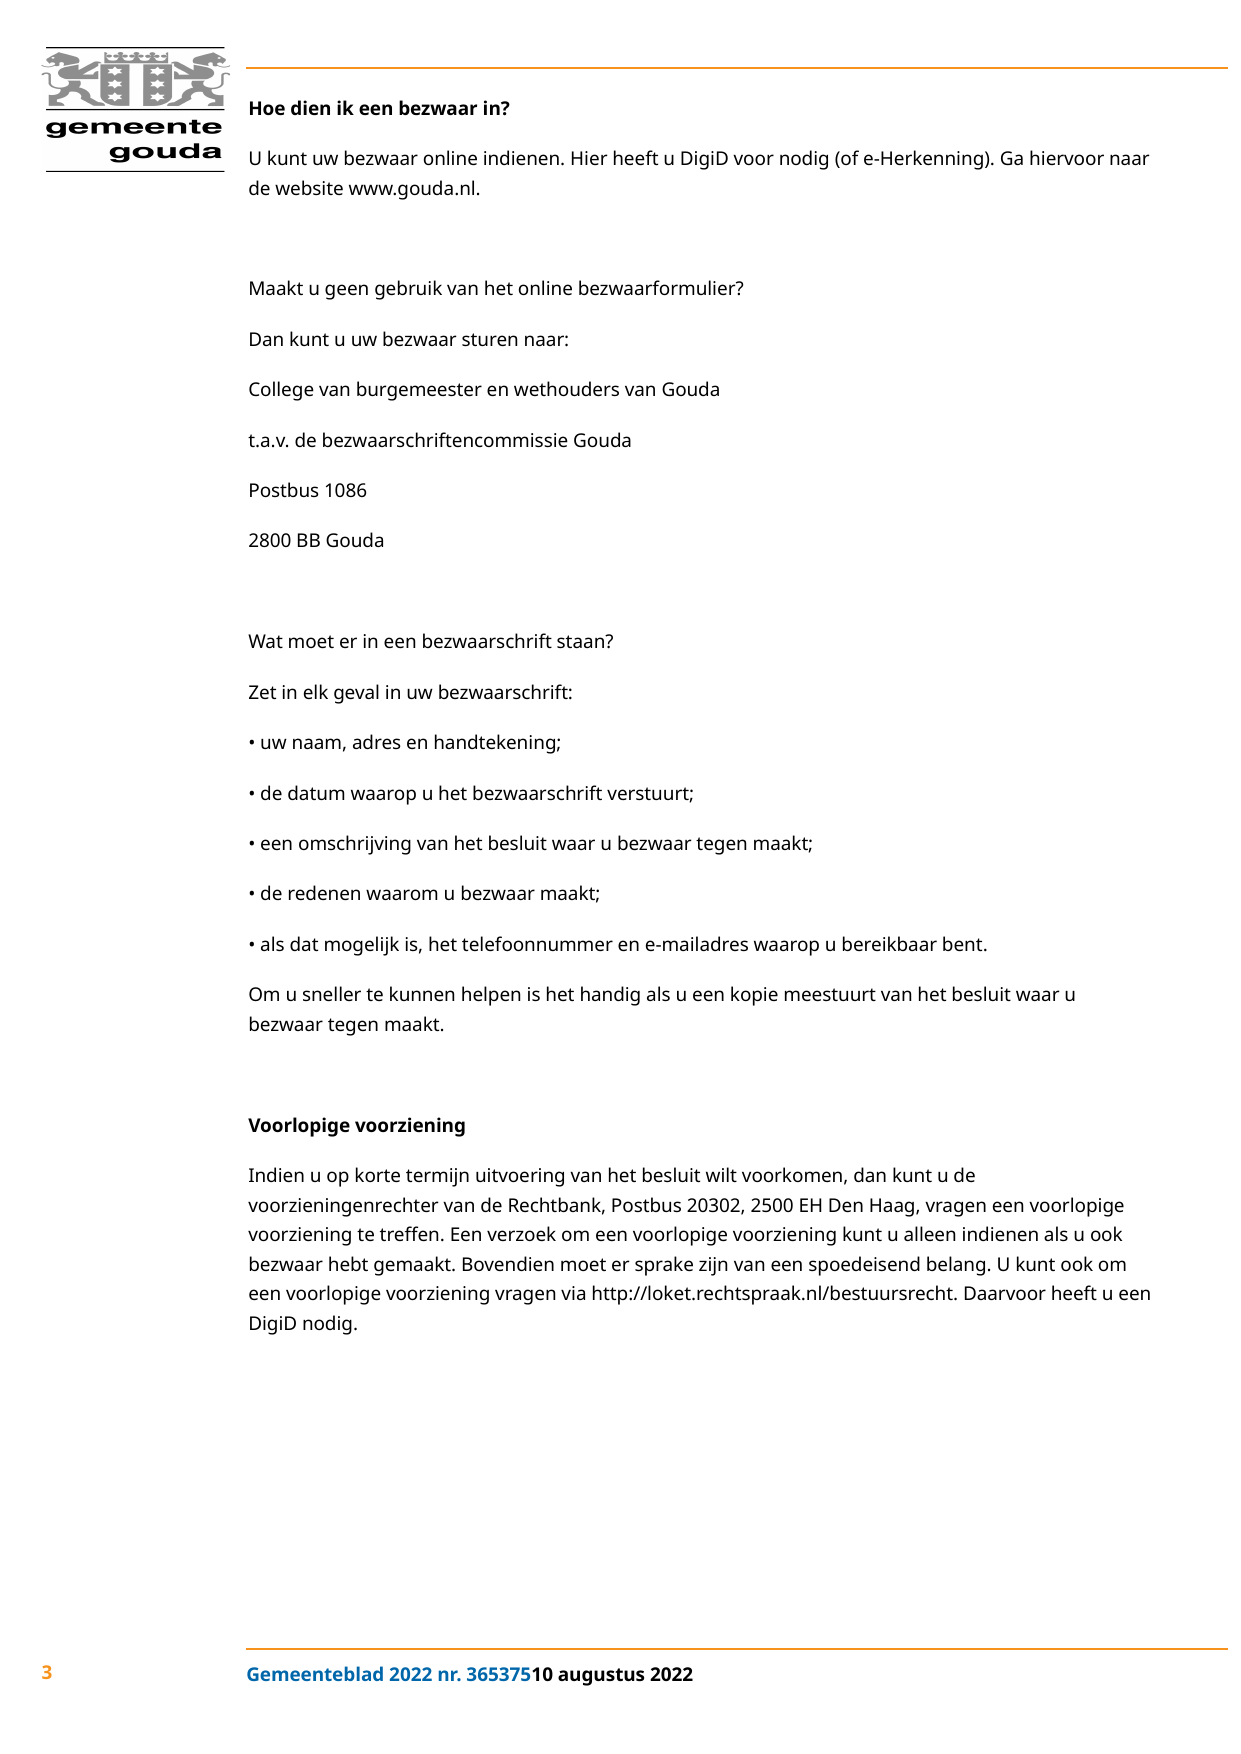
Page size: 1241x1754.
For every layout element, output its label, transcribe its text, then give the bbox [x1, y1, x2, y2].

text Om u sneller te kunnen helpen is het handig als u een kopie meestuurt van het besluit waar u bezwaar tegen maakt. [248, 981, 1152, 1037]
text • als dat mogelijk is, het telefoonnummer en e-mailadres waarop u bereikbaar bent. [248, 931, 1152, 957]
text • de datum waarop u het bezwaarschrift verstuurt; [248, 780, 1152, 806]
picture [41, 47, 231, 172]
text Maakt u geen gebruik van het online bezwaarformulier? [248, 276, 1152, 301]
text • de redenen waarom u bezwaar maakt; [248, 881, 1152, 906]
text t.a.v. de bezwaarschriftencommissie Gouda [248, 427, 1152, 453]
text College van burgemeester en wethouders van Gouda [248, 376, 1152, 402]
text Hoe dien ik een bezwaar in? [248, 95, 1152, 121]
text Postbus 1086 [248, 477, 1152, 503]
text Voorlopige voorziening [248, 1112, 1152, 1138]
text Indien u op korte termijn uitvoering van het besluit wilt voorkomen, dan kunt u de voorzieningenrechter van de Rechtbank, Postbus 20302, 2500 EH Den Haag, vragen een voorlopige voorziening te treffen. Een verzoek om een voorlopige voorziening kunt u alleen indienen als u ook bezwaar hebt gemaakt. Bovendien moet er sprake zijn van een spoedeisend belang. U kunt ook om een voorlopige voorziening vragen via http://loket.rechtspraak.nl/bestuursrecht. Daarvoor heeft u een DigiD nodig. [248, 1162, 1152, 1336]
text U kunt uw bezwaar online indienen. Hier heeft u DigiD voor nodig (of e-Herkenning). Ga hiervoor naar de website www.gouda.nl. [248, 145, 1152, 201]
text Wat moet er in een bezwaarschrift staan? [248, 628, 1152, 654]
text 2800 BB Gouda [248, 528, 1152, 553]
text • een omschrijving van het besluit waar u bezwaar tegen maakt; [248, 830, 1152, 856]
text Dan kunt u uw bezwaar sturen naar: [248, 326, 1152, 352]
text • uw naam, adres en handtekening; [248, 729, 1152, 755]
text Zet in elk geval in uw bezwaarschrift: [248, 679, 1152, 705]
